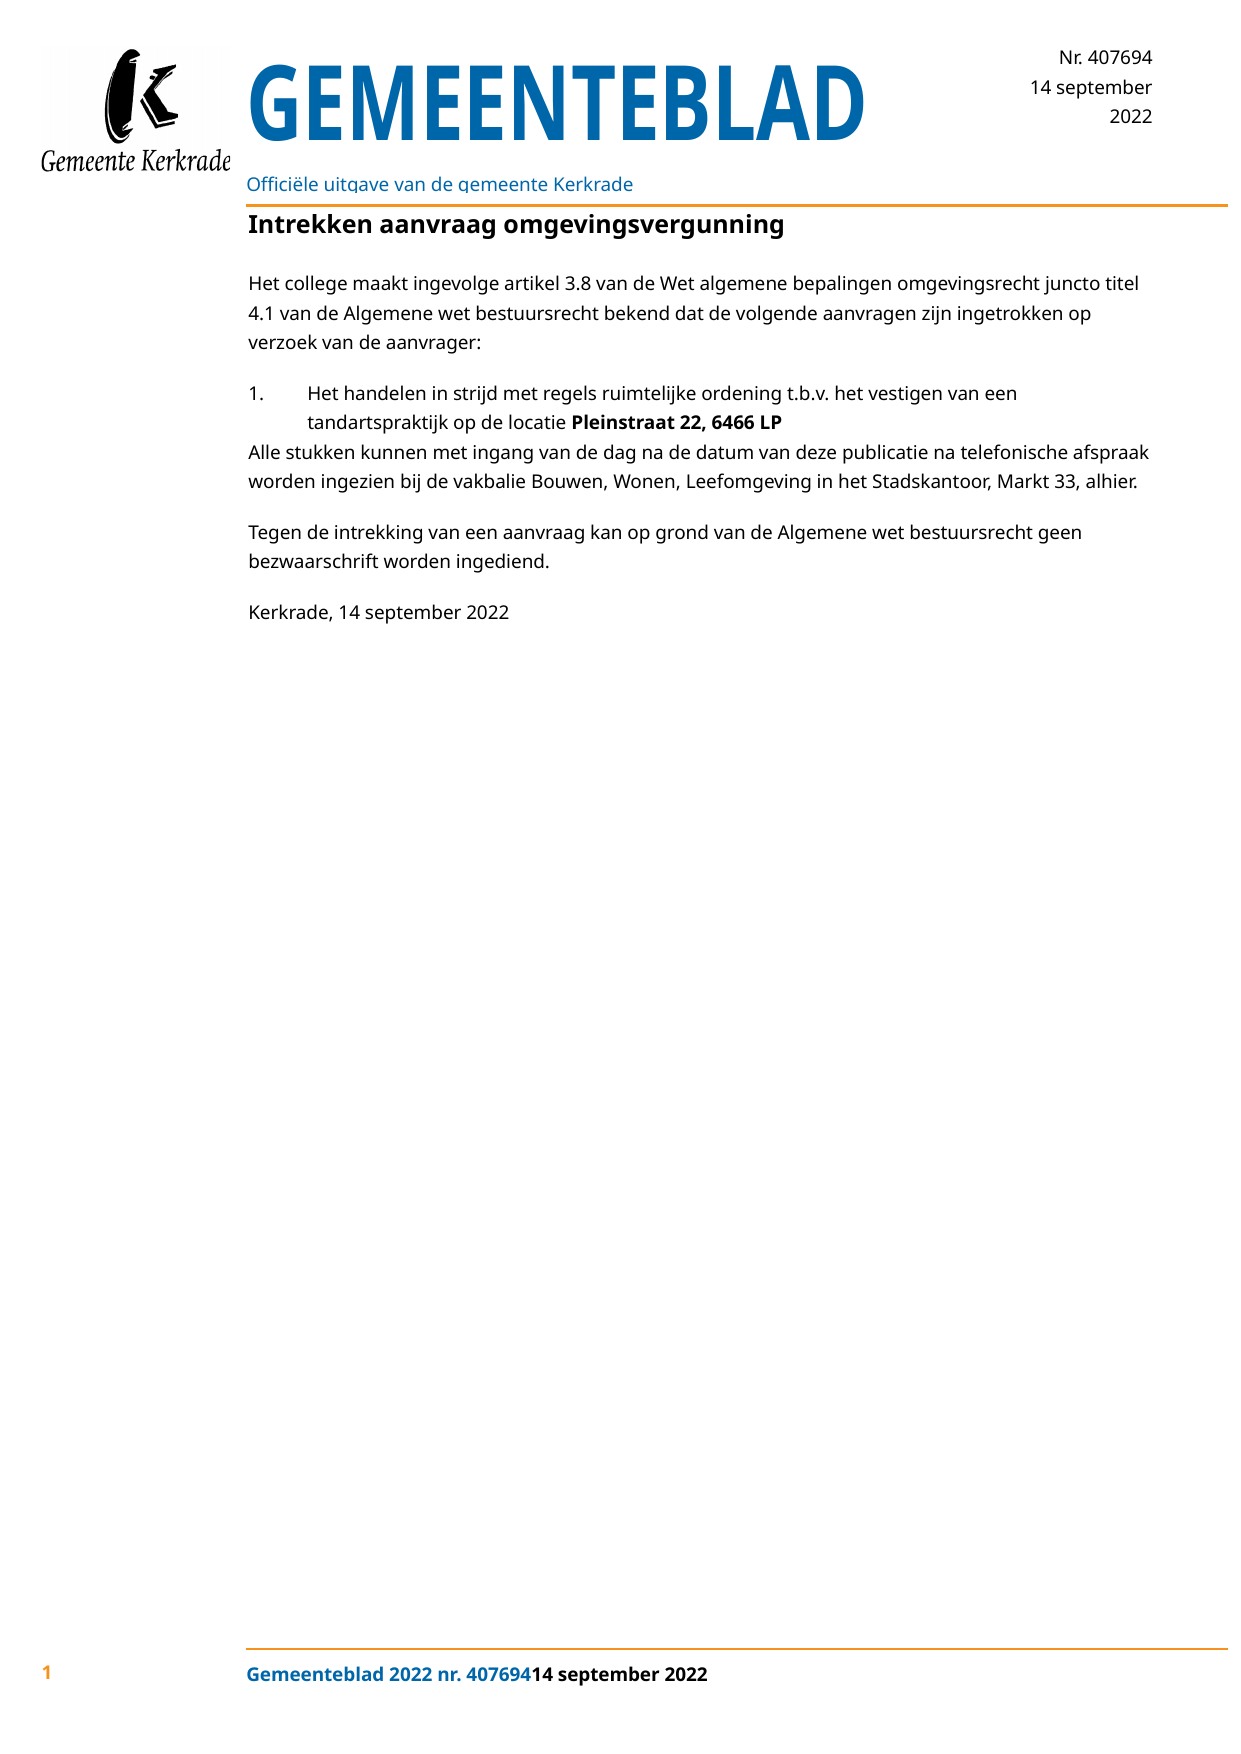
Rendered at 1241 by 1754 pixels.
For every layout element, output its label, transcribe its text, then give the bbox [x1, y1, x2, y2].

text Intrekken aanvraag omgevingsvergunning [248, 207, 1152, 241]
text Tegen de intrekking van een aanvraag kan op grond van de Algemene wet bestuursrecht geen bezwaarschrift worden ingediend. [248, 519, 1152, 574]
picture [41, 47, 231, 172]
text Kerkrade, 14 september 2022 [248, 599, 1152, 625]
text Het college maakt ingevolge artikel 3.8 van de Wet algemene bepalingen omgevingsrecht juncto titel 4.1 van de Algemene wet bestuursrecht bekend dat de volgende aanvragen zijn ingetrokken op verzoek van de aanvrager: [248, 270, 1152, 355]
text Alle stukken kunnen met ingang van de dag na de datum van deze publicatie na telefonische afspraak worden ingezien bij de vakbalie Bouwen, Wonen, Leefomgeving in het Stadskantoor, Markt 33, alhier. [248, 439, 1152, 494]
list Het handelen in strijd met regels ruimtelijke ordening t.b.v. het vestigen van een tandartspraktijk op de locatie Pleinstraat 22, 6466 LP [248, 380, 1152, 435]
